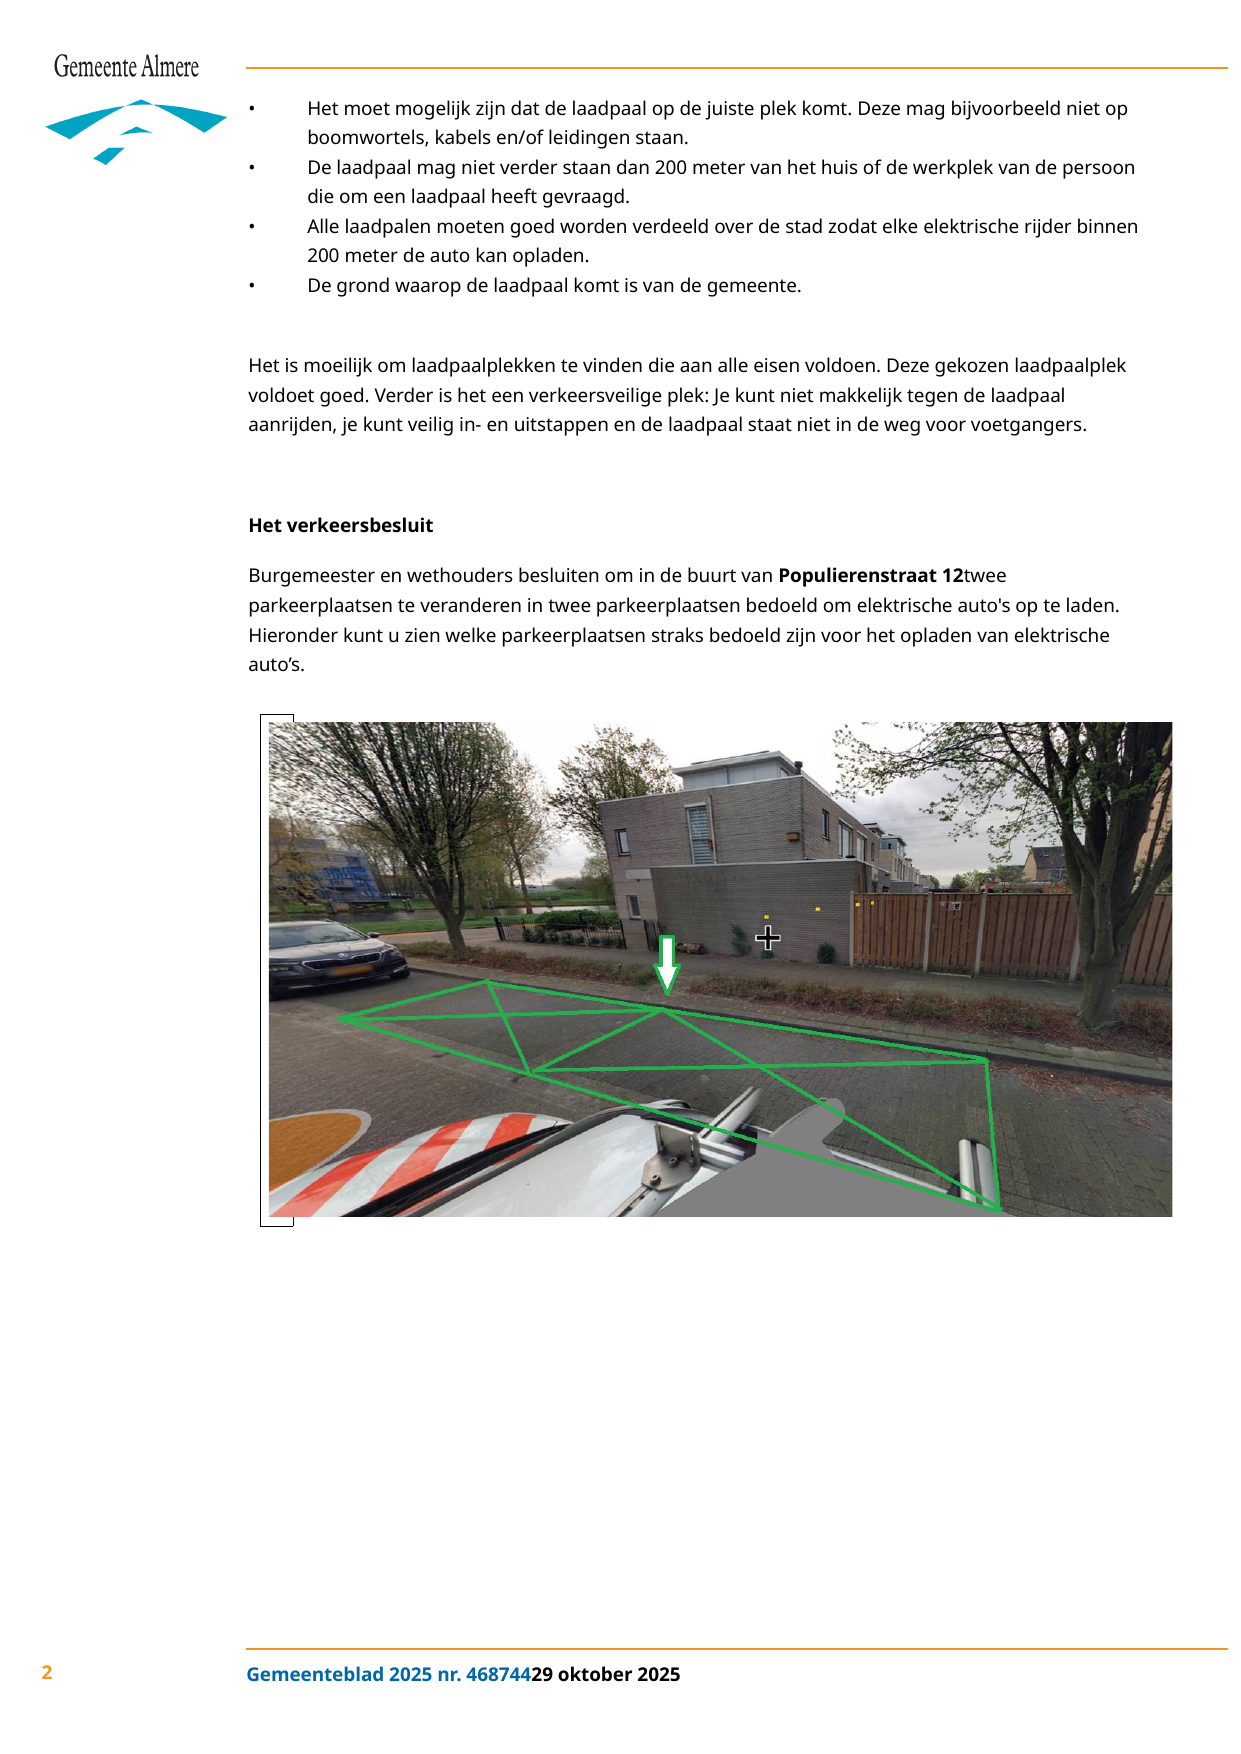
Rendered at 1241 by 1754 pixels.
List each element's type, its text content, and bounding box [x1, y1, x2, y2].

picture [268, 722, 1173, 1217]
list De laadpaal mag niet verder staan dan 200 meter van het huis of de werkplek van de persoon die om een laadpaal heeft gevraagd. [248, 154, 1152, 209]
text Burgemeester en wethouders besluiten om in de buurt van Populierenstraat 12twee parkeerplaatsen te veranderen in twee parkeerplaatsen bedoeld om elektrische auto's op te laden. Hieronder kunt u zien welke parkeerplaatsen straks bedoeld zijn voor het opladen van elektrische auto’s. [248, 563, 1152, 677]
picture [41, 47, 231, 172]
list De grond waarop de laadpaal komt is van de gemeente. [248, 272, 1152, 298]
list Alle laadpalen moeten goed worden verdeeld over de stad zodat elke elektrische rijder binnen 200 meter de auto kan opladen. [248, 213, 1152, 268]
text Het is moeilijk om laadpaalplekken te vinden die aan alle eisen voldoen. Deze gekozen laadpaalplek voldoet goed. Verder is het een verkeersveilige plek: Je kunt niet makkelijk tegen de laadpaal aanrijden, je kunt veilig in- en uitstappen en de laadpaal staat niet in de weg voor voetgangers. [248, 352, 1152, 437]
list Het moet mogelijk zijn dat de laadpaal op de juiste plek komt. Deze mag bijvoorbeeld niet op boomwortels, kabels en/of leidingen staan. [248, 95, 1152, 150]
text Het verkeersbesluit [248, 512, 1152, 538]
